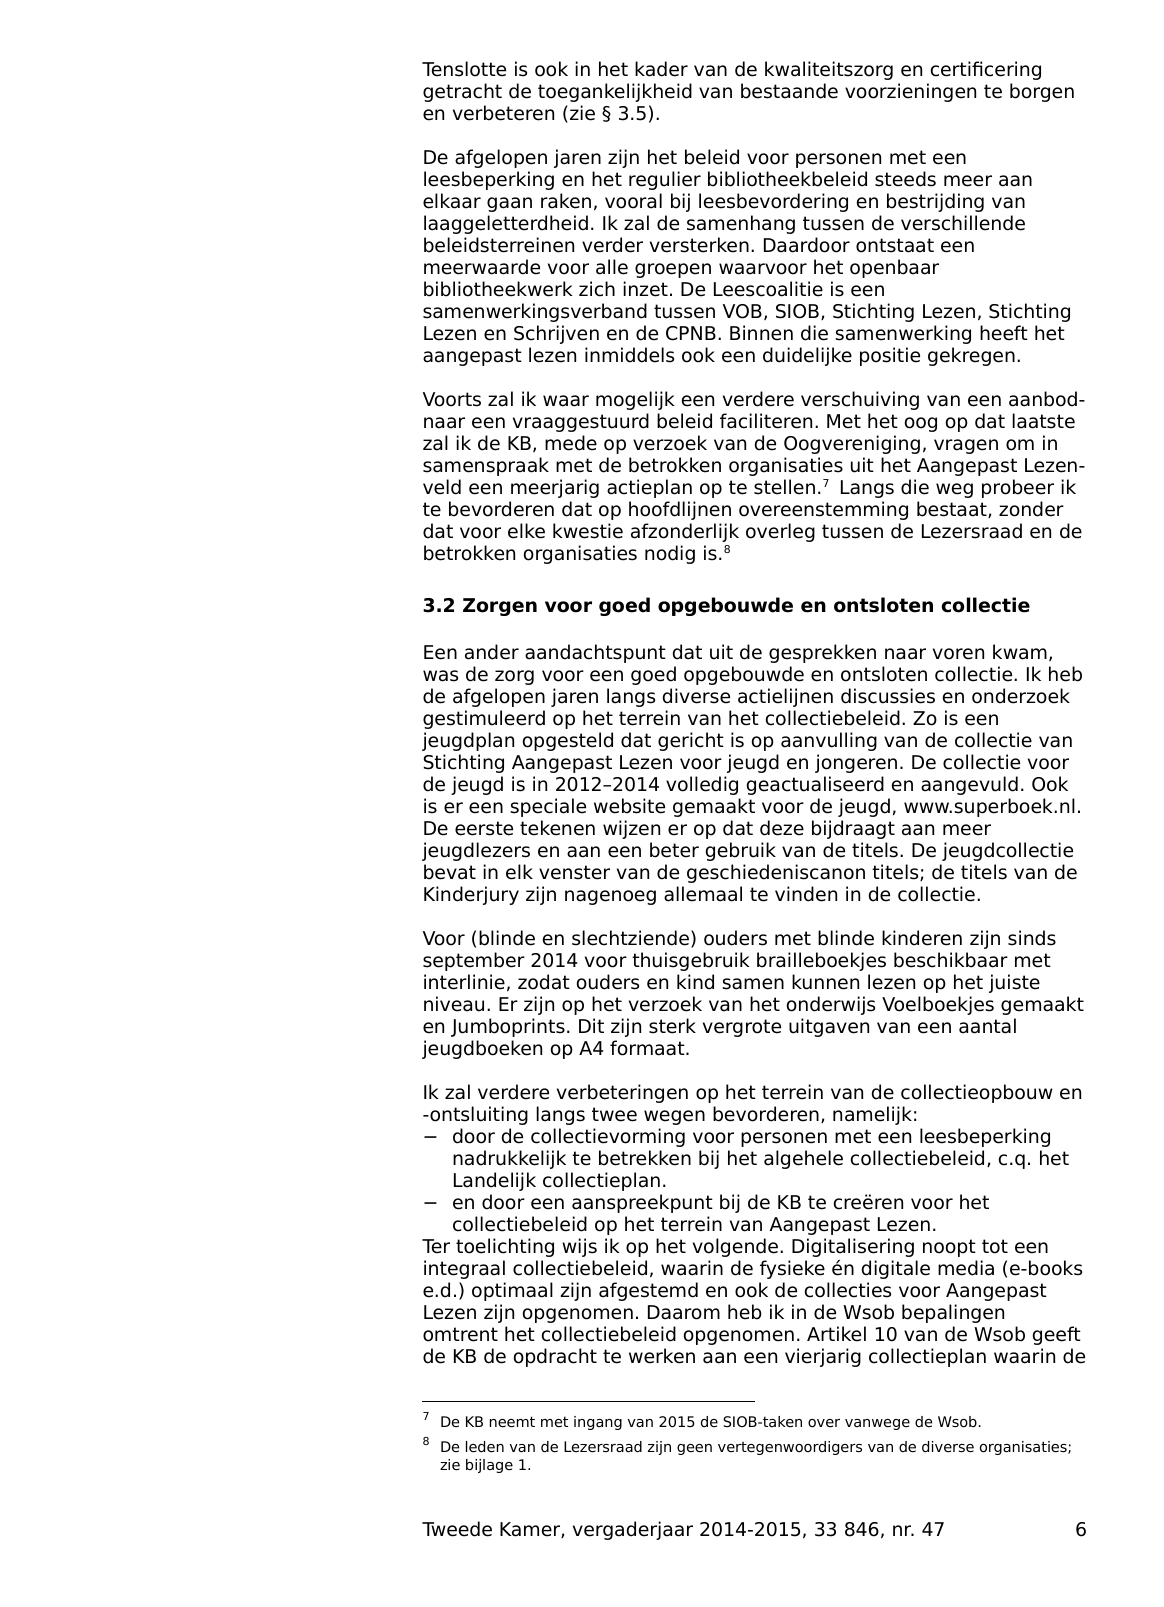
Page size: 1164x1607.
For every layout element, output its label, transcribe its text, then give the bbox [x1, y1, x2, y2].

text Voor (blinde en slechtziende) ouders met blinde kinderen zijn sinds september 2014 voor thuisgebruik brailleboekjes beschikbaar met interlinie, zodat ouders en kind samen kunnen lezen op het juiste niveau. Er zijn op het verzoek van het onderwijs Voelboekjes gemaakt en Jumboprints. Dit zijn sterk vergrote uitgaven van een aantal jeugdboeken op A4 formaat. [422, 928, 1087, 1060]
text De leden van de Lezersraad zijn geen vertegenwoordigers van de diverse organisaties; zie bijlage 1. [422, 1435, 1087, 1474]
text Ik zal verdere verbeteringen op het terrein van de collectieopbouw en -ontsluiting langs twee wegen bevorderen, namelijk: [422, 1082, 1087, 1126]
text Voorts zal ik waar mogelijk een verdere verschuiving van een aanbod- naar een vraaggestuurd beleid faciliteren. Met het oog op dat laatste zal ik de KB, mede op verzoek van de Oogvereniging, vragen om in samenspraak met de betrokken organisaties uit het Aangepast Lezen-veld een meerjarig actieplan op te stellen. Langs die weg probeer ik te bevorderen dat op hoofdlijnen overeenstemming bestaat, zonder dat voor elke kwestie afzonderlijk overleg tussen de Lezersraad en de betrokken organisaties nodig is. [422, 389, 1087, 565]
text − en door een aanspreekpunt bij de KB te creëren voor het collectiebeleid op het terrein van Aangepast Lezen. [422, 1192, 1087, 1236]
text Tenslotte is ook in het kader van de kwaliteitszorg en certificering getracht de toegankelijkheid van bestaande voorzieningen te borgen en verbeteren (zie § 3.5). [422, 59, 1087, 125]
subtitle 3.2 Zorgen voor goed opgebouwde en ontsloten collectie [422, 595, 1087, 617]
text De afgelopen jaren zijn het beleid voor personen met een leesbeperking en het regulier bibliotheekbeleid steeds meer aan elkaar gaan raken, vooral bij leesbevordering en bestrijding van laaggeletterdheid. Ik zal de samenhang tussen de verschillende beleidsterreinen verder versterken. Daardoor ontstaat een meerwaarde voor alle groepen waarvoor het openbaar bibliotheekwerk zich inzet. De Leescoalitie is een samenwerkingsverband tussen VOB, SIOB, Stichting Lezen, Stichting Lezen en Schrijven en de CPNB. Binnen die samenwerking heeft het aangepast lezen inmiddels ook een duidelijke positie gekregen. [422, 147, 1087, 367]
text Ter toelichting wijs ik op het volgende. Digitalisering noopt tot een integraal collectiebeleid, waarin de fysieke én digitale media (e-books e.d.) optimaal zijn afgestemd en ook de collecties voor Aangepast Lezen zijn opgenomen. Daarom heb ik in de Wsob bepalingen omtrent het collectiebeleid opgenomen. Artikel 10 van de Wsob geeft de KB de opdracht te werken aan een vierjarig collectieplan waarin de [422, 1236, 1087, 1368]
text − door de collectievorming voor personen met een leesbeperking nadrukkelijk te betrekken bij het algehele collectiebeleid, c.q. het Landelijk collectieplan. [422, 1126, 1087, 1192]
text De KB neemt met ingang van 2015 de SIOB-taken over vanwege de Wsob. [422, 1410, 1087, 1432]
text Een ander aandachtspunt dat uit de gesprekken naar voren kwam, was de zorg voor een goed opgebouwde en ontsloten collectie. Ik heb de afgelopen jaren langs diverse actielijnen discussies en onderzoek gestimuleerd op het terrein van het collectiebeleid. Zo is een jeugdplan opgesteld dat gericht is op aanvulling van de collectie van Stichting Aangepast Lezen voor jeugd en jongeren. De collectie voor de jeugd is in 2012–2014 volledig geactualiseerd en aangevuld. Ook is er een speciale website gemaakt voor de jeugd, www.superboek.nl. De eerste tekenen wijzen er op dat deze bijdraagt aan meer jeugdlezers en aan een beter gebruik van de titels. De jeugdcollectie bevat in elk venster van de geschiedeniscanon titels; de titels van de Kinderjury zijn nagenoeg allemaal te vinden in de collectie. [422, 642, 1087, 906]
